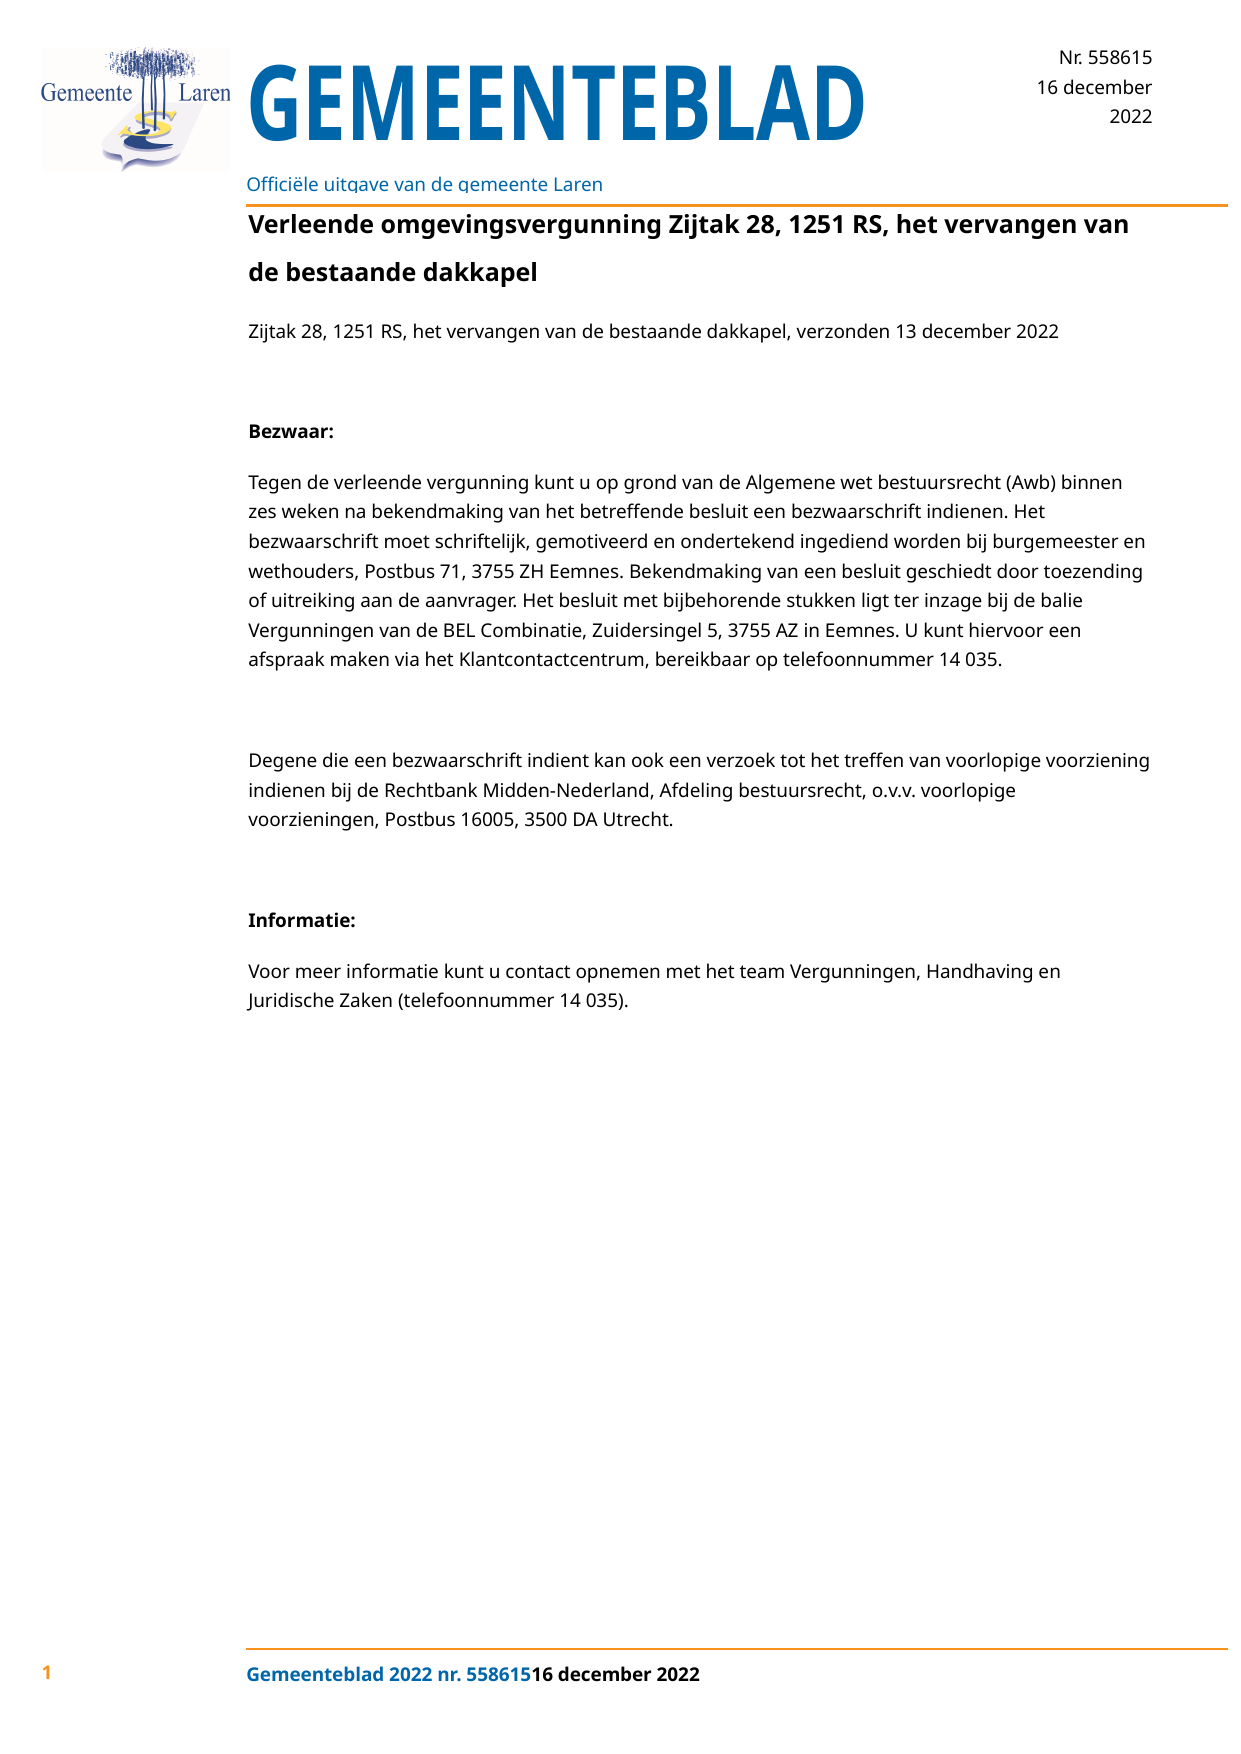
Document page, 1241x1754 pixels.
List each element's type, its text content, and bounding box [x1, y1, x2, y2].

text Verleende omgevingsvergunning Zijtak 28, 1251 RS, het vervangen van de bestaande dakkapel [248, 207, 1152, 288]
text Zijtak 28, 1251 RS, het vervangen van de bestaande dakkapel, verzonden 13 december 2022 [248, 318, 1152, 344]
text Informatie: [248, 907, 1152, 933]
text Degene die een bezwaarschrift indient kan ook een verzoek tot het treffen van voorlopige voorziening indienen bij de Rechtbank Midden-Nederland, Afdeling bestuursrecht, o.v.v. voorlopige voorzieningen, Postbus 16005, 3500 DA Utrecht. [248, 747, 1152, 832]
text Tegen de verleende vergunning kunt u op grond van de Algemene wet bestuursrecht (Awb) binnen zes weken na bekendmaking van het betreffende besluit een bezwaarschrift indienen. Het bezwaarschrift moet schriftelijk, gemotiveerd en ondertekend ingediend worden bij burgemeester en wethouders, Postbus 71, 3755 ZH Eemnes. Bekendmaking van een besluit geschiedt door toezending of uitreiking aan de aanvrager. Het besluit met bijbehorende stukken ligt ter inzage bij de balie Vergunningen van de BEL Combinatie, Zuidersingel 5, 3755 AZ in Eemnes. U kunt hiervoor een afspraak maken via het Klantcontactcentrum, bereikbaar op telefoonnummer 14 035. [248, 469, 1152, 672]
text Voor meer informatie kunt u contact opnemen met het team Vergunningen, Handhaving en Juridische Zaken (telefoonnummer 14 035). [248, 958, 1152, 1013]
text Bezwaar: [248, 419, 1152, 444]
picture [41, 47, 231, 172]
